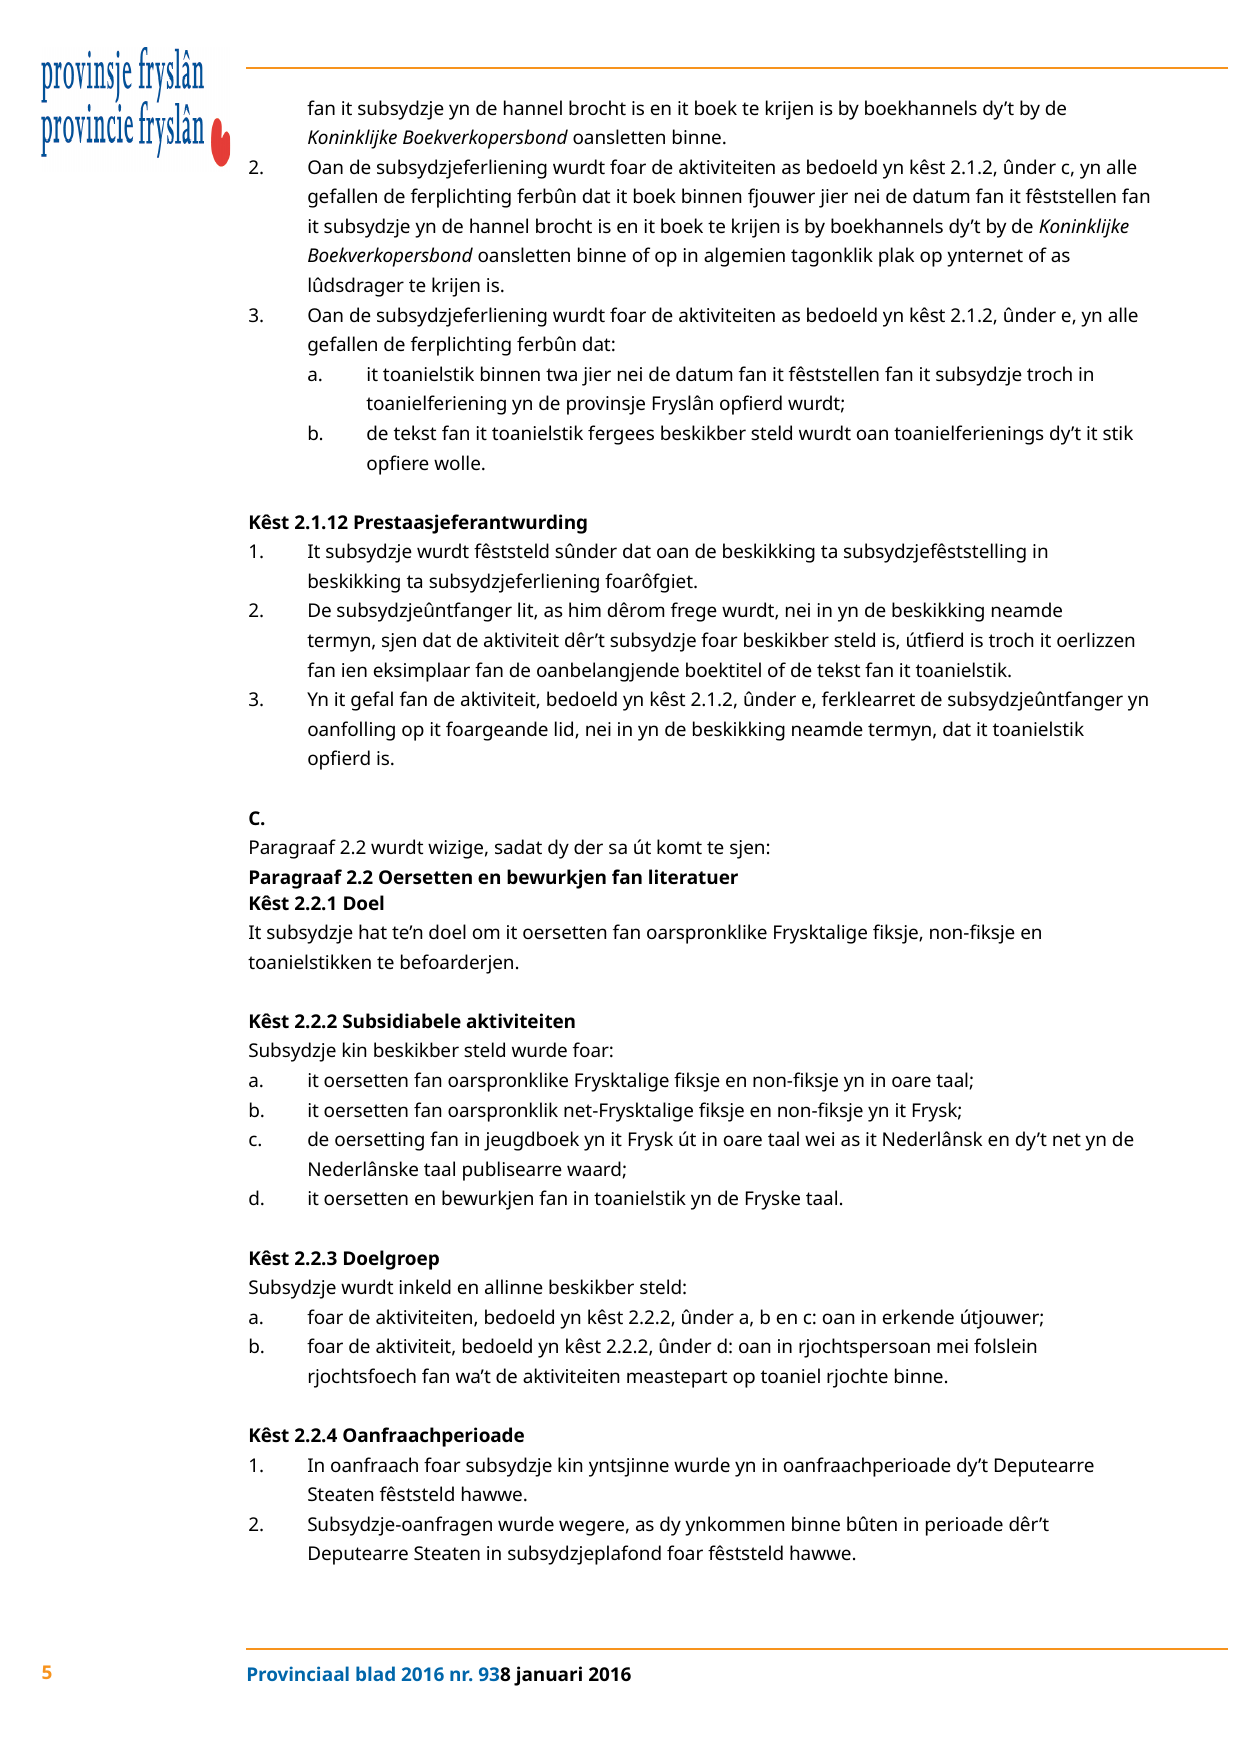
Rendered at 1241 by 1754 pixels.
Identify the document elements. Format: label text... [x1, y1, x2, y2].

list It subsydzje wurdt fêststeld sûnder dat oan de beskikking ta subsydzjefêststelling in [248, 538, 1152, 564]
list de tekst fan it toanielstik fergees beskikber steld wurdt oan toanielferienings dy’t it stik opfiere wolle. [307, 420, 1152, 476]
list it toanielstik binnen twa jier nei de datum fan it fêststellen fan it subsydzje troch in toanielferiening yn de provinsje Fryslân opfierd wurdt; [307, 361, 1152, 416]
list de oersetting fan in jeugdboek yn it Frysk út in oare taal wei as it Nederlânsk en dy’t net yn de Nederlânske taal publisearre waard; [248, 1126, 1152, 1182]
list it oersetten fan oarspronklike Frysktalige fiksje en non-fiksje yn in oare taal; [248, 1067, 1152, 1093]
list it oersetten en bewurkjen fan in toanielstik yn de Fryske taal. [248, 1186, 1152, 1211]
picture [41, 47, 231, 172]
text It subsydzje hat te’n doel om it oersetten fan oarspronklike Frysktalige fiksje, non-fiksje en toanielstikken te befoarderjen. [248, 919, 1152, 974]
text Kêst 2.2.1 Doel [248, 890, 1152, 915]
text Kêst 2.2.3 Doelgroep [248, 1245, 1152, 1270]
list foar de aktiviteit, bedoeld yn kêst 2.2.2, ûnder d: oan in rjochtspersoan mei folslein rjochtsfoech fan wa’t de aktiviteiten meastepart op toaniel rjochte binne. [248, 1333, 1152, 1389]
list De subsydzjeûntfanger lit, as him dêrom frege wurdt, nei in yn de beskikking neamde [248, 598, 1152, 623]
list it oersetten fan oarspronklik net-Frysktalige fiksje en non-fiksje yn it Frysk; [248, 1097, 1152, 1122]
text Kêst 2.1.12 Prestaasjeferantwurding [248, 509, 1152, 535]
text Paragraaf 2.2 Oersetten en bewurkjen fan literatuer [248, 864, 1152, 890]
text Paragraaf 2.2 wurdt wizige, sadat dy der sa út komt te sjen: [248, 834, 1152, 860]
list termyn, sjen dat de aktiviteit dêr’t subsydzje foar beskikber steld is, útfierd is troch it oerlizzen fan ien eksimplaar fan de oanbelangjende boektitel of de tekst fan it toanielstik. [248, 627, 1152, 683]
list foar de aktiviteiten, bedoeld yn kêst 2.2.2, ûnder a, b en c: oan in erkende útjouwer; [248, 1304, 1152, 1329]
text Subsydzje wurdt inkeld en allinne beskikber steld: [248, 1274, 1152, 1300]
list fan it subsydzje yn de hannel brocht is en it boek te krijen is by boekhannels dy’t by de Koninklijke Boekverkopersbond oansletten binne. [248, 95, 1152, 150]
list Oan de subsydzjeferliening wurdt foar de aktiviteiten as bedoeld yn kêst 2.1.2, ûnder e, yn alle gefallen de ferplichting ferbûn dat: [248, 302, 1152, 357]
text Kêst 2.2.4 Oanfraachperioade [248, 1422, 1152, 1448]
list Yn it gefal fan de aktiviteit, bedoeld yn kêst 2.1.2, ûnder e, ferklearret de subsydzjeûntfanger yn oanfolling op it foargeande lid, nei in yn de beskikking neamde termyn, dat it toanielstik opfierd is. [248, 686, 1152, 771]
list Subsydzje-oanfragen wurde wegere, as dy ynkommen binne bûten in perioade dêr’t Deputearre Steaten in subsydzjeplafond foar fêststeld hawwe. [248, 1511, 1152, 1566]
text Subsydzje kin beskikber steld wurde foar: [248, 1038, 1152, 1063]
text C. [248, 805, 1152, 831]
text Kêst 2.2.2 Subsidiabele aktiviteiten [248, 1008, 1152, 1034]
list beskikking ta subsydzjeferliening foarôfgiet. [248, 568, 1152, 594]
list In oanfraach foar subsydzje kin yntsjinne wurde yn in oanfraachperioade dy’t Deputearre Steaten fêststeld hawwe. [248, 1452, 1152, 1507]
list Oan de subsydzjeferliening wurdt foar de aktiviteiten as bedoeld yn kêst 2.1.2, ûnder c, yn alle gefallen de ferplichting ferbûn dat it boek binnen fjouwer jier nei de datum fan it fêststellen fan it subsydzje yn de hannel brocht is en it boek te krijen is by boekhannels dy’t by de Koninklijke Boekverkopersbond oansletten binne of op in algemien tagonklik plak op ynternet of as lûdsdrager te krijen is. [248, 154, 1152, 298]
